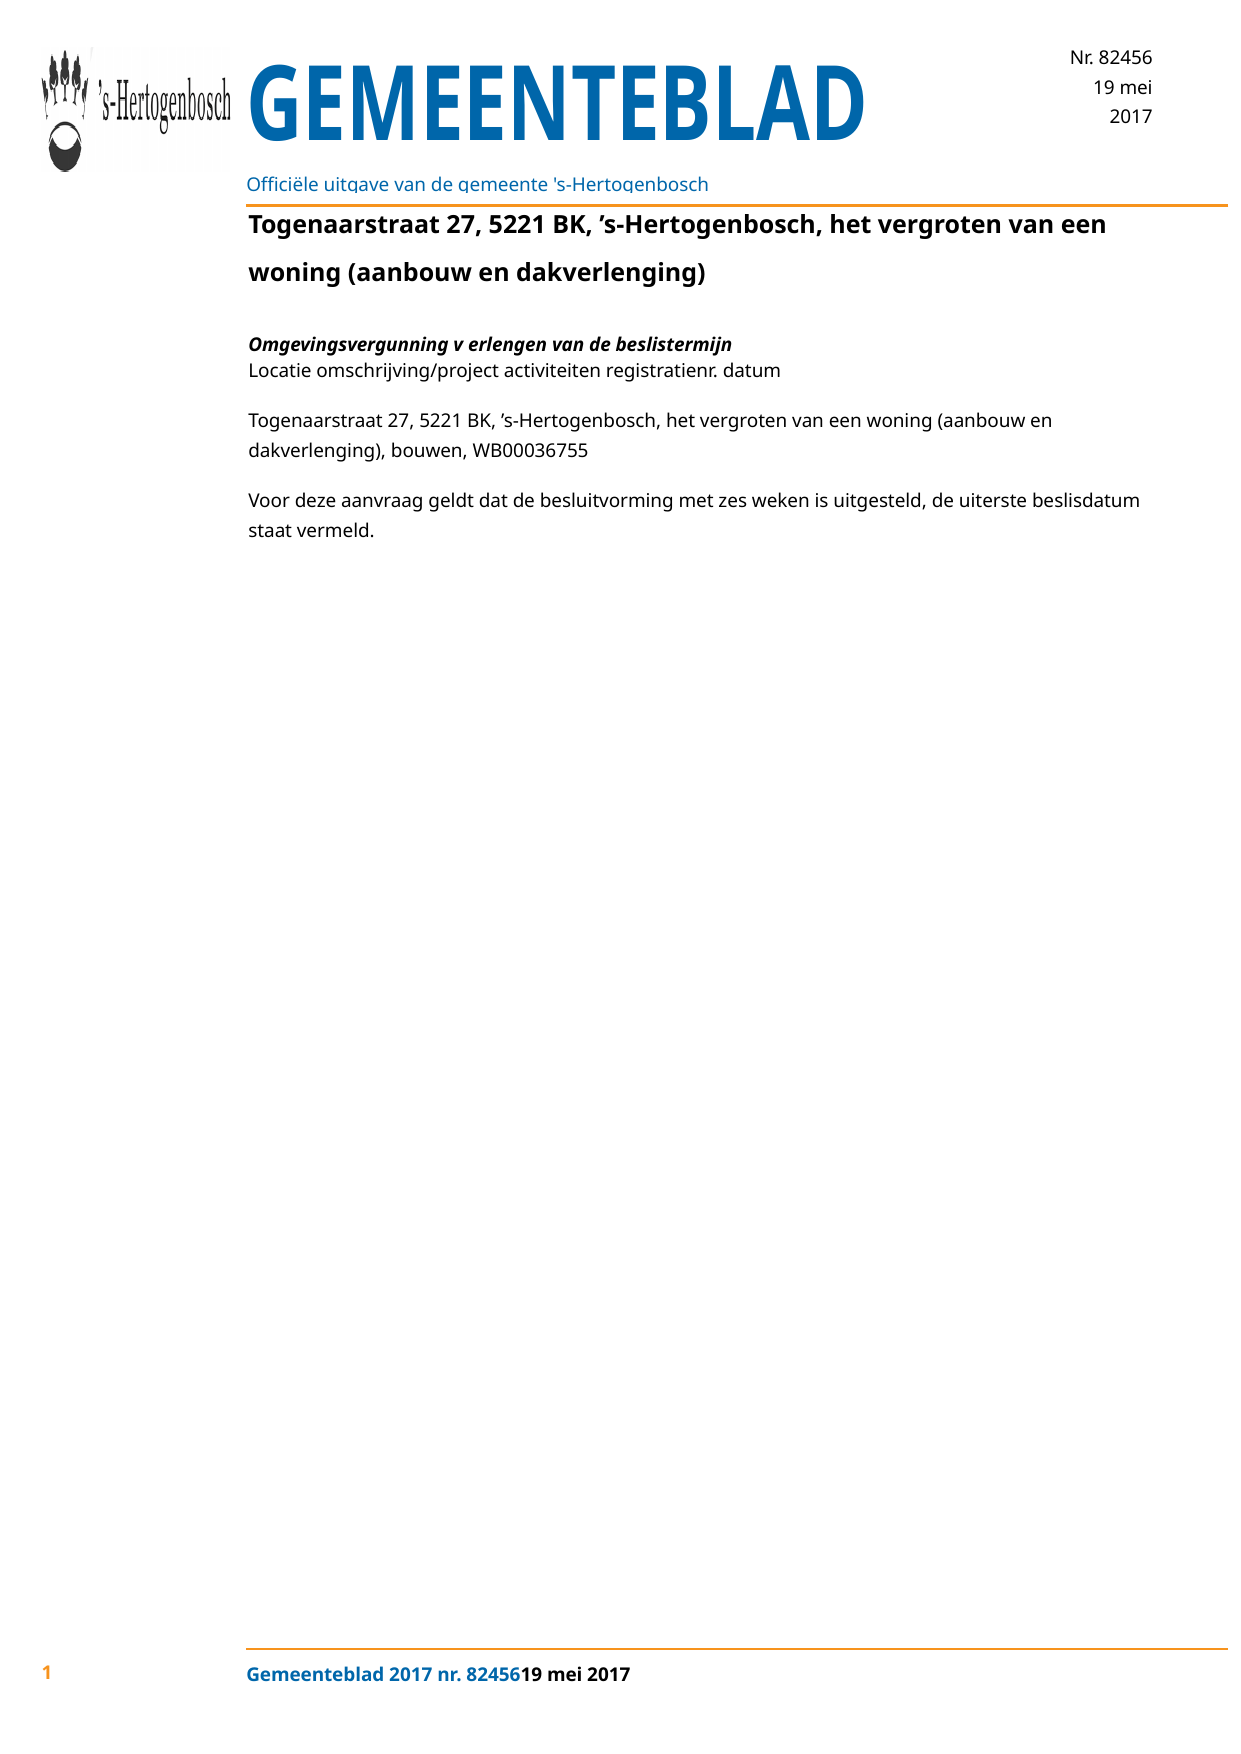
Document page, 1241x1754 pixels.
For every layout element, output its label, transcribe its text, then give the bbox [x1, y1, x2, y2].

text Voor deze aanvraag geldt dat de besluitvorming met zes weken is uitgesteld, de uiterste beslisdatum staat vermeld. [248, 488, 1152, 543]
text Locatie omschrijving/project activiteiten registratienr. datum [248, 357, 1152, 383]
text Togenaarstraat 27, 5221 BK, ’s-Hertogenbosch, het vergroten van een woning (aanbouw en dakverlenging) [248, 207, 1152, 288]
text Togenaarstraat 27, 5221 BK, ’s-Hertogenbosch, het vergroten van een woning (aanbouw en dakverlenging), bouwen, WB00036755 [248, 408, 1152, 463]
text Omgevingsvergunning v erlengen van de beslistermijn [248, 331, 1152, 357]
picture [41, 47, 231, 172]
